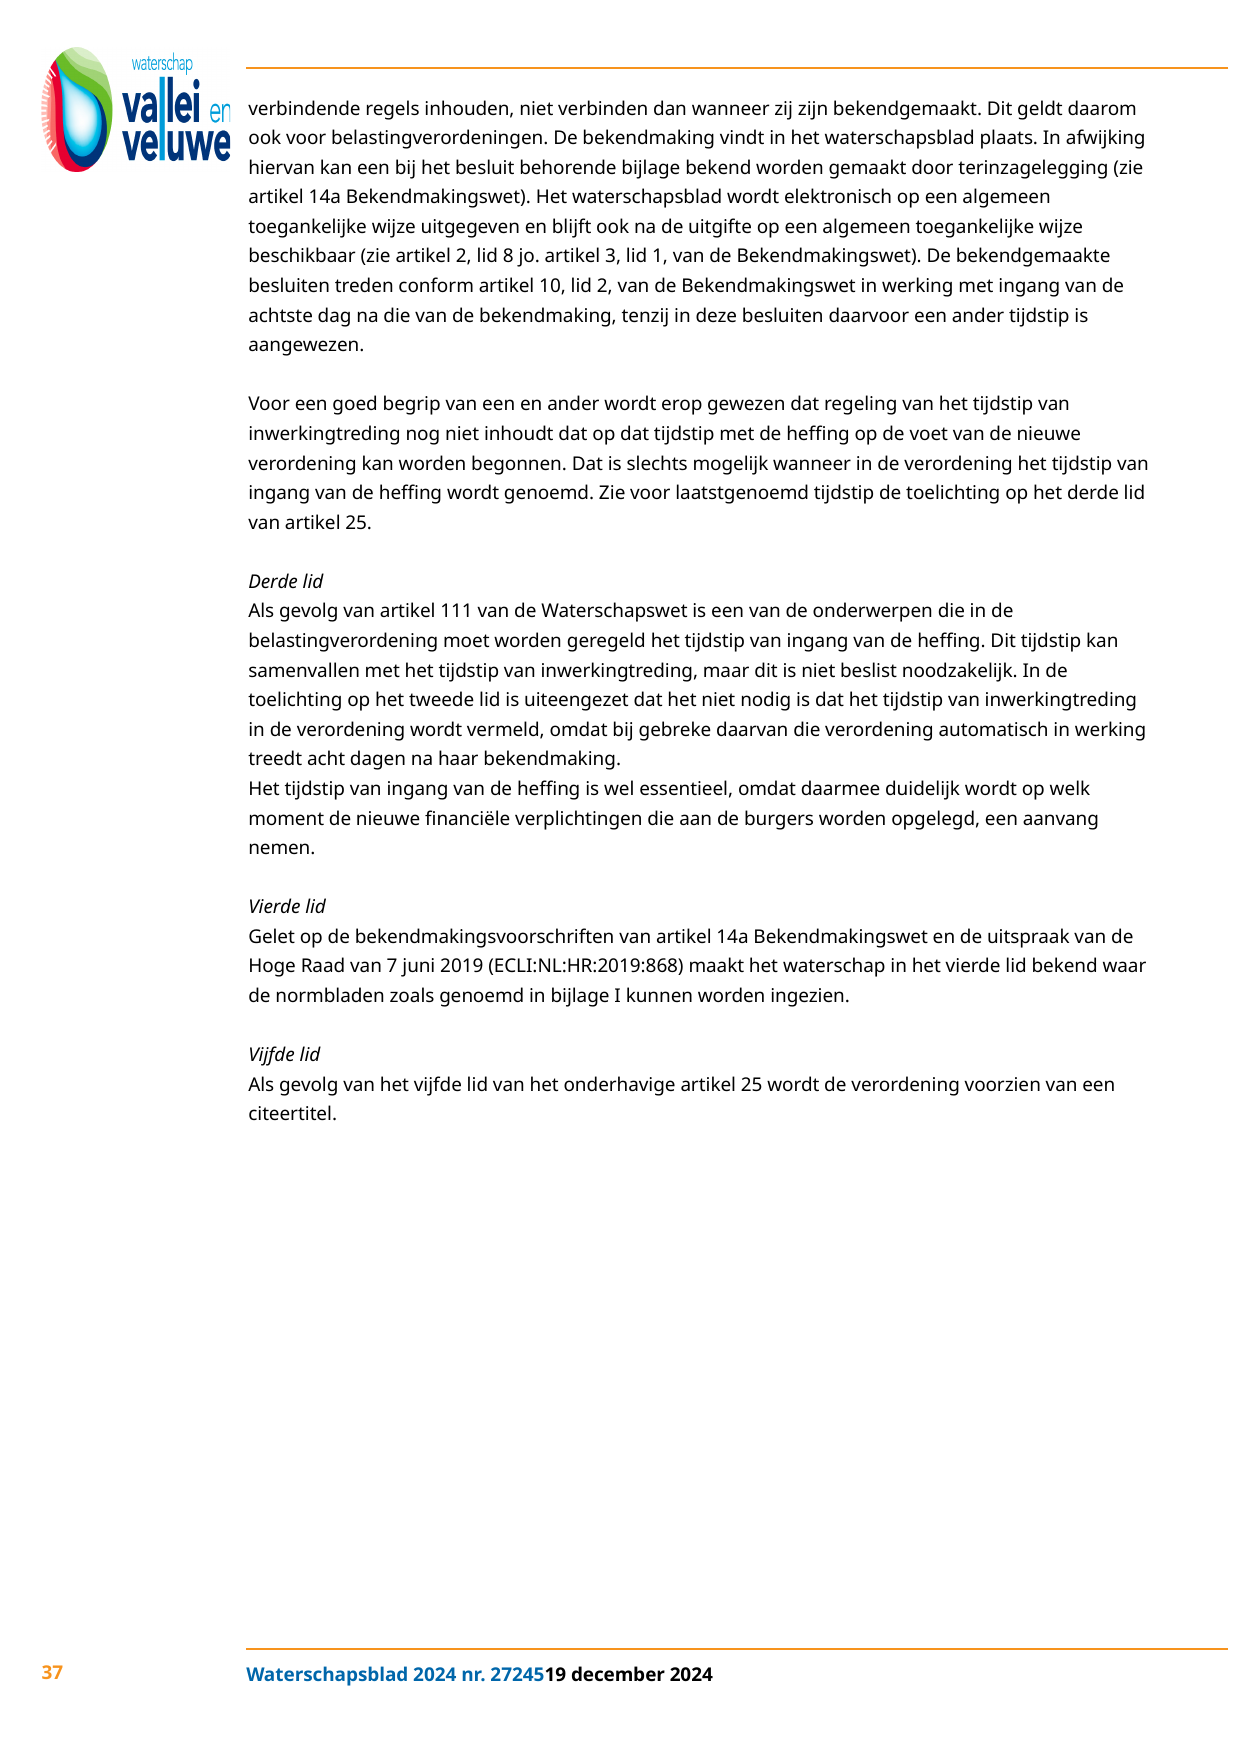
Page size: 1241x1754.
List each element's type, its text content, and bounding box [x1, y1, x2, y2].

text verbindende regels inhouden, niet verbinden dan wanneer zij zijn bekendgemaakt. Dit geldt daarom ook voor belastingverordeningen. De bekendmaking vindt in het waterschapsblad plaats. In afwijking hiervan kan een bij het besluit behorende bijlage bekend worden gemaakt door terinzagelegging (zie artikel 14a Bekendmakingswet). Het waterschapsblad wordt elektronisch op een algemeen toegankelijke wijze uitgegeven en blijft ook na de uitgifte op een algemeen toegankelijke wijze beschikbaar (zie artikel 2, lid 8 jo. artikel 3, lid 1, van de Bekendmakingswet). De bekendgemaakte besluiten treden conform artikel 10, lid 2, van de Bekendmakingswet in werking met ingang van de achtste dag na die van de bekendmaking, tenzij in deze besluiten daarvoor een ander tijdstip is aangewezen. [248, 95, 1152, 357]
text Voor een goed begrip van een en ander wordt erop gewezen dat regeling van het tijdstip van inwerkingtreding nog niet inhoudt dat op dat tijdstip met de heffing op de voet van de nieuwe verordening kan worden begonnen. Dat is slechts mogelijk wanneer in de verordening het tijdstip van ingang van de heffing wordt genoemd. Zie voor laatstgenoemd tijdstip de toelichting op het derde lid van artikel 25. [248, 391, 1152, 535]
text Het tijdstip van ingang van de heffing is wel essentieel, omdat daarmee duidelijk wordt op welk moment de nieuwe financiële verplichtingen die aan de burgers worden opgelegd, een aanvang nemen. [248, 775, 1152, 860]
text Gelet op de bekendmakingsvoorschriften van artikel 14a Bekendmakingswet en de uitspraak van de Hoge Raad van 7 juni 2019 (ECLI:NL:HR:2019:868) maakt het waterschap in het vierde lid bekend waar de normbladen zoals genoemd in bijlage I kunnen worden ingezien. [248, 923, 1152, 1008]
picture [41, 47, 231, 172]
text Als gevolg van het vijfde lid van het onderhavige artikel 25 wordt de verordening voorzien van een citeertitel. [248, 1071, 1152, 1126]
text Als gevolg van artikel 111 van de Waterschapswet is een van de onderwerpen die in de belastingverordening moet worden geregeld het tijdstip van ingang van de heffing. Dit tijdstip kan samenvallen met het tijdstip van inwerkingtreding, maar dit is niet beslist noodzakelijk. In de toelichting op het tweede lid is uiteengezet dat het niet nodig is dat het tijdstip van inwerkingtreding in de verordening wordt vermeld, omdat bij gebreke daarvan die verordening automatisch in werking treedt acht dagen na haar bekendmaking. [248, 598, 1152, 771]
text Vijfde lid [248, 1041, 1152, 1067]
text Vierde lid [248, 893, 1152, 919]
text Derde lid [248, 568, 1152, 594]
